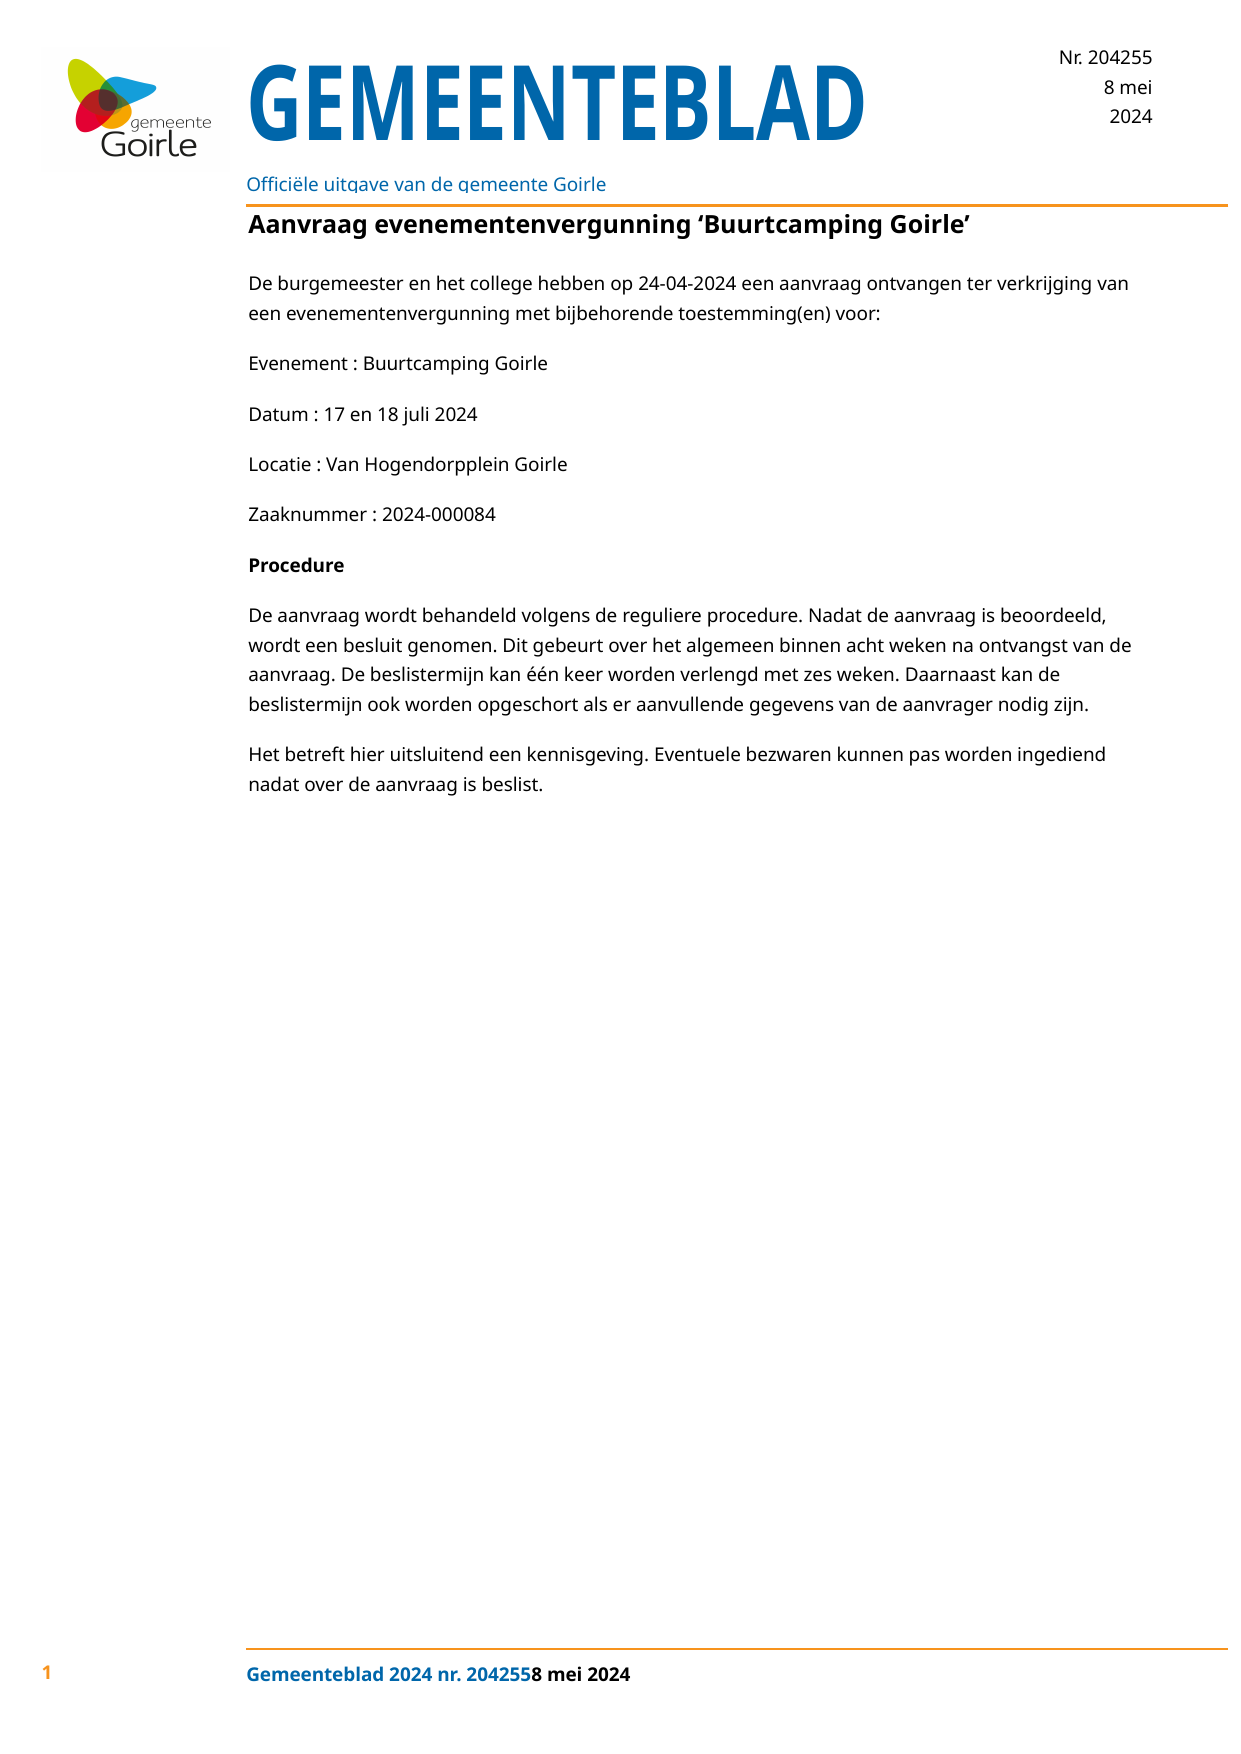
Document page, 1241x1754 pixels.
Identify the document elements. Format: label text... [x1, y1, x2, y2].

text De aanvraag wordt behandeld volgens de reguliere procedure. Nadat de aanvraag is beoordeeld, wordt een besluit genomen. Dit gebeurt over het algemeen binnen acht weken na ontvangst van de aanvraag. De beslistermijn kan één keer worden verlengd met zes weken. Daarnaast kan de beslistermijn ook worden opgeschort als er aanvullende gegevens van de aanvrager nodig zijn. [248, 602, 1152, 717]
text Procedure [248, 552, 1152, 578]
text Datum : 17 en 18 juli 2024 [248, 401, 1152, 426]
text Evenement : Buurtcamping Goirle [248, 350, 1152, 376]
text Locatie : Van Hogendorpplein Goirle [248, 451, 1152, 477]
picture [41, 47, 231, 172]
text Het betreft hier uitsluitend een kennisgeving. Eventuele bezwaren kunnen pas worden ingediend nadat over de aanvraag is beslist. [248, 742, 1152, 797]
text De burgemeester en het college hebben op 24-04-2024 een aanvraag ontvangen ter verkrijging van een evenementenvergunning met bijbehorende toestemming(en) voor: [248, 270, 1152, 326]
text Zaaknummer : 2024-000084 [248, 502, 1152, 527]
text Aanvraag evenementenvergunning ‘Buurtcamping Goirle’ [248, 207, 1152, 241]
